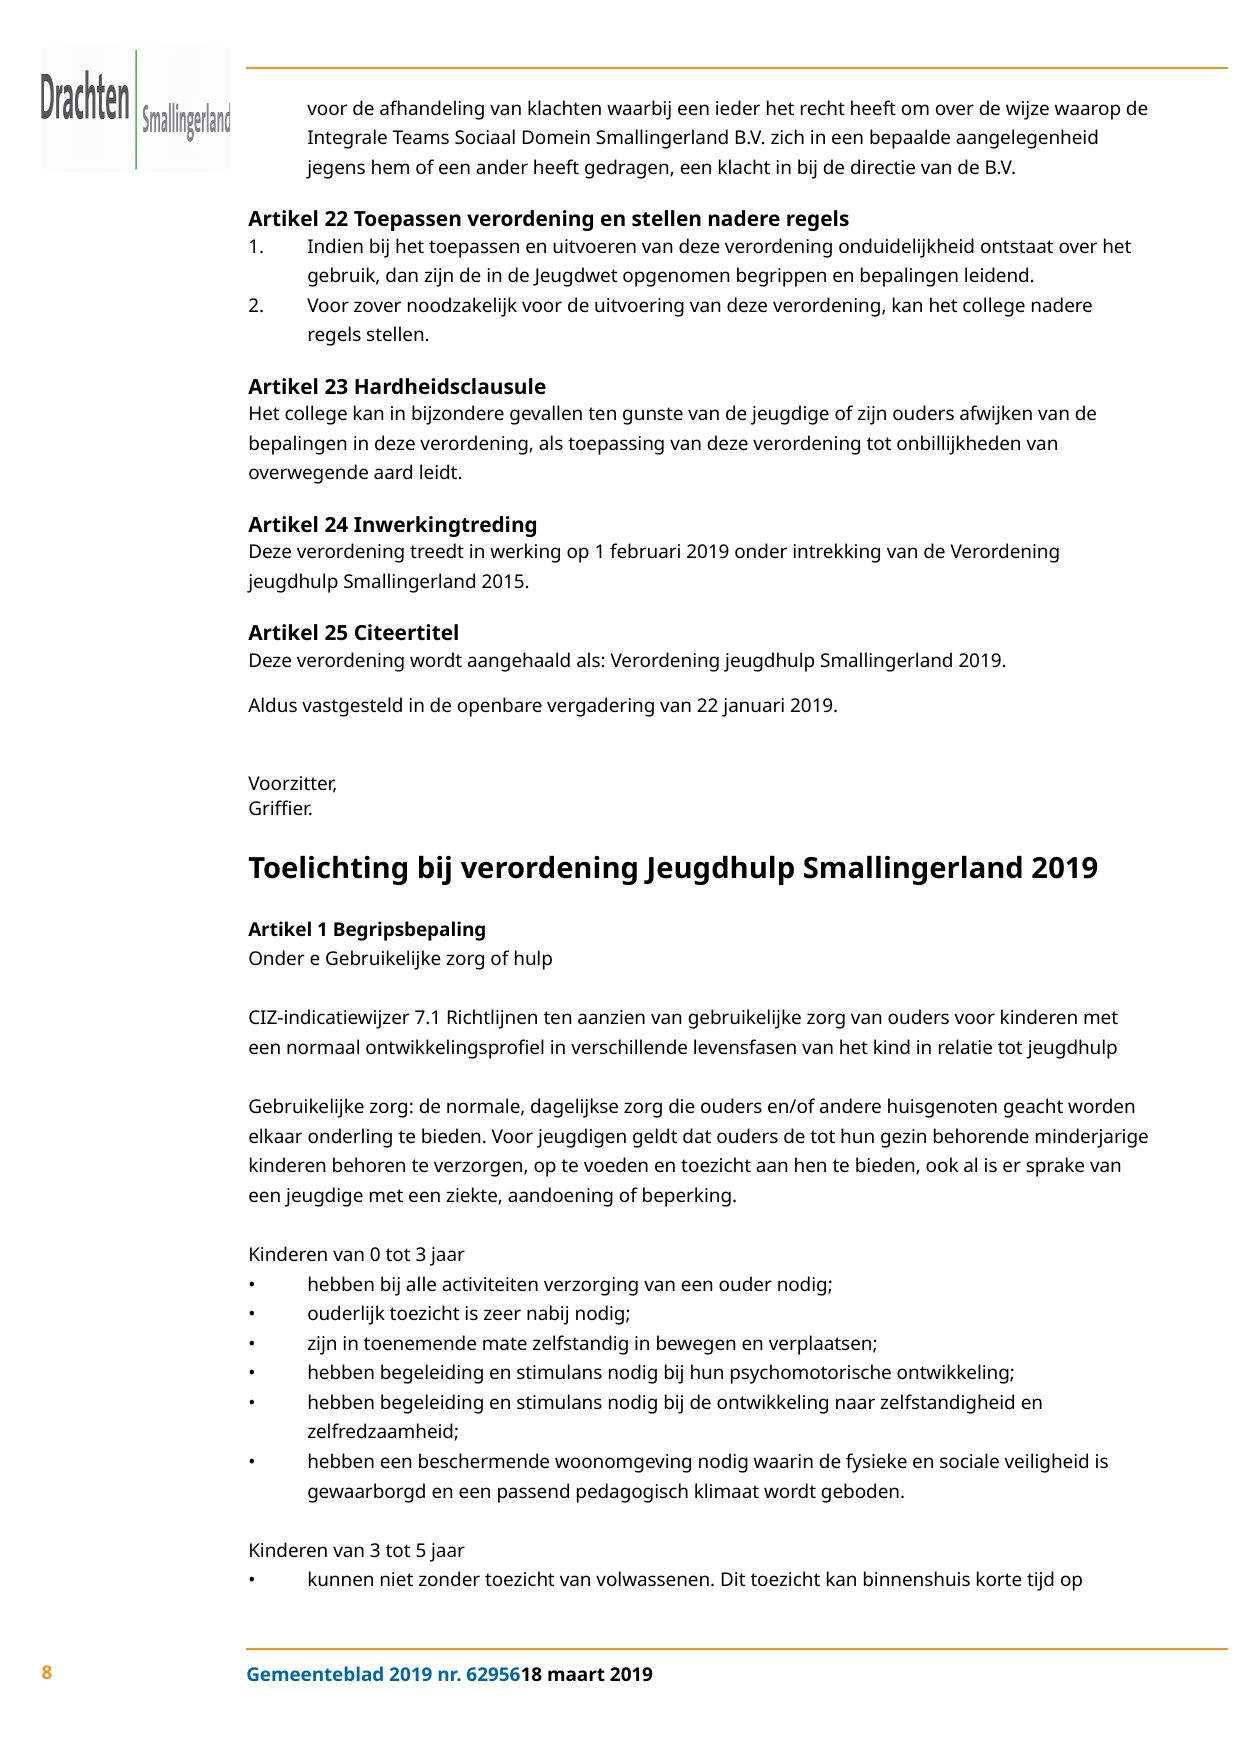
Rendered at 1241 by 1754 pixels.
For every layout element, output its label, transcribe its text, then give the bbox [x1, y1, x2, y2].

list voor de afhandeling van klachten waarbij een ieder het recht heeft om over de wijze waarop de Integrale Teams Sociaal Domein Smallingerland B.V. zich in een bepaalde aangelegenheid jegens hem of een ander heeft gedragen, een klacht in bij de directie van de B.V. [248, 95, 1152, 180]
text Toelichting bij verordening Jeugdhulp Smallingerland 2019 [248, 847, 1152, 887]
text Kinderen van 0 tot 3 jaar [248, 1241, 1152, 1267]
text Onder e Gebruikelijke zorg of hulp [248, 945, 1152, 971]
text Gebruikelijke zorg: de normale, dagelijkse zorg die ouders en/of andere huisgenoten geacht worden elkaar onderling te bieden. Voor jeugdigen geldt dat ouders de tot hun gezin behorende minderjarige kinderen behoren te verzorgen, op te voeden en toezicht aan hen te bieden, ook al is er sprake van een jeugdige met een ziekte, aandoening of beperking. [248, 1093, 1152, 1208]
list kunnen niet zonder toezicht van volwassenen. Dit toezicht kan binnenshuis korte tijd op [248, 1567, 1152, 1592]
text Deze verordening wordt aangehaald als: Verordening jeugdhulp Smallingerland 2019. [248, 647, 1152, 673]
list Indien bij het toepassen en uitvoeren van deze verordening onduidelijkheid ontstaat over het gebruik, dan zijn de in de Jeugdwet opgenomen begrippen en bepalingen leidend. [248, 233, 1152, 288]
picture [41, 47, 231, 172]
list hebben een beschermende woonomgeving nodig waarin de fysieke en sociale veiligheid is gewaarborgd en een passend pedagogisch klimaat wordt geboden. [248, 1448, 1152, 1503]
list hebben bij alle activiteiten verzorging van een ouder nodig; [248, 1271, 1152, 1296]
text Artikel 23 Hardheidsclausule [248, 372, 1152, 400]
text Het college kan in bijzondere gevallen ten gunste van de jeugdige of zijn ouders afwijken van de bepalingen in deze verordening, als toepassing van deze verordening tot onbillijkheden van overwegende aard leidt. [248, 400, 1152, 485]
text Artikel 1 Begripsbepaling [248, 916, 1152, 941]
text Deze verordening treedt in werking op 1 februari 2019 onder intrekking van de Verordening jeugdhulp Smallingerland 2015. [248, 538, 1152, 594]
text Artikel 24 Inwerkingtreding [248, 510, 1152, 538]
text CIZ-indicatiewijzer 7.1 Richtlijnen ten aanzien van gebruikelijke zorg van ouders voor kinderen met een normaal ontwikkelingsprofiel in verschillende levensfasen van het kind in relatie tot jeugdhulp [248, 1004, 1152, 1060]
list Voor zover noodzakelijk voor de uitvoering van deze verordening, kan het college nadere regels stellen. [248, 292, 1152, 347]
list ouderlijk toezicht is zeer nabij nodig; [248, 1300, 1152, 1326]
text Kinderen van 3 tot 5 jaar [248, 1537, 1152, 1563]
text Griffier. [248, 795, 1152, 821]
list zijn in toenemende mate zelfstandig in bewegen en verplaatsen; [248, 1330, 1152, 1356]
text Aldus vastgesteld in de openbare vergadering van 22 januari 2019. [248, 692, 1152, 718]
text Voorzitter, [248, 770, 1152, 795]
list hebben begeleiding en stimulans nodig bij hun psychomotorische ontwikkeling; [248, 1359, 1152, 1385]
text Artikel 22 Toepassen verordening en stellen nadere regels [248, 204, 1152, 233]
list hebben begeleiding en stimulans nodig bij de ontwikkeling naar zelfstandigheid en zelfredzaamheid; [248, 1389, 1152, 1444]
text Artikel 25 Citeertitel [248, 618, 1152, 647]
